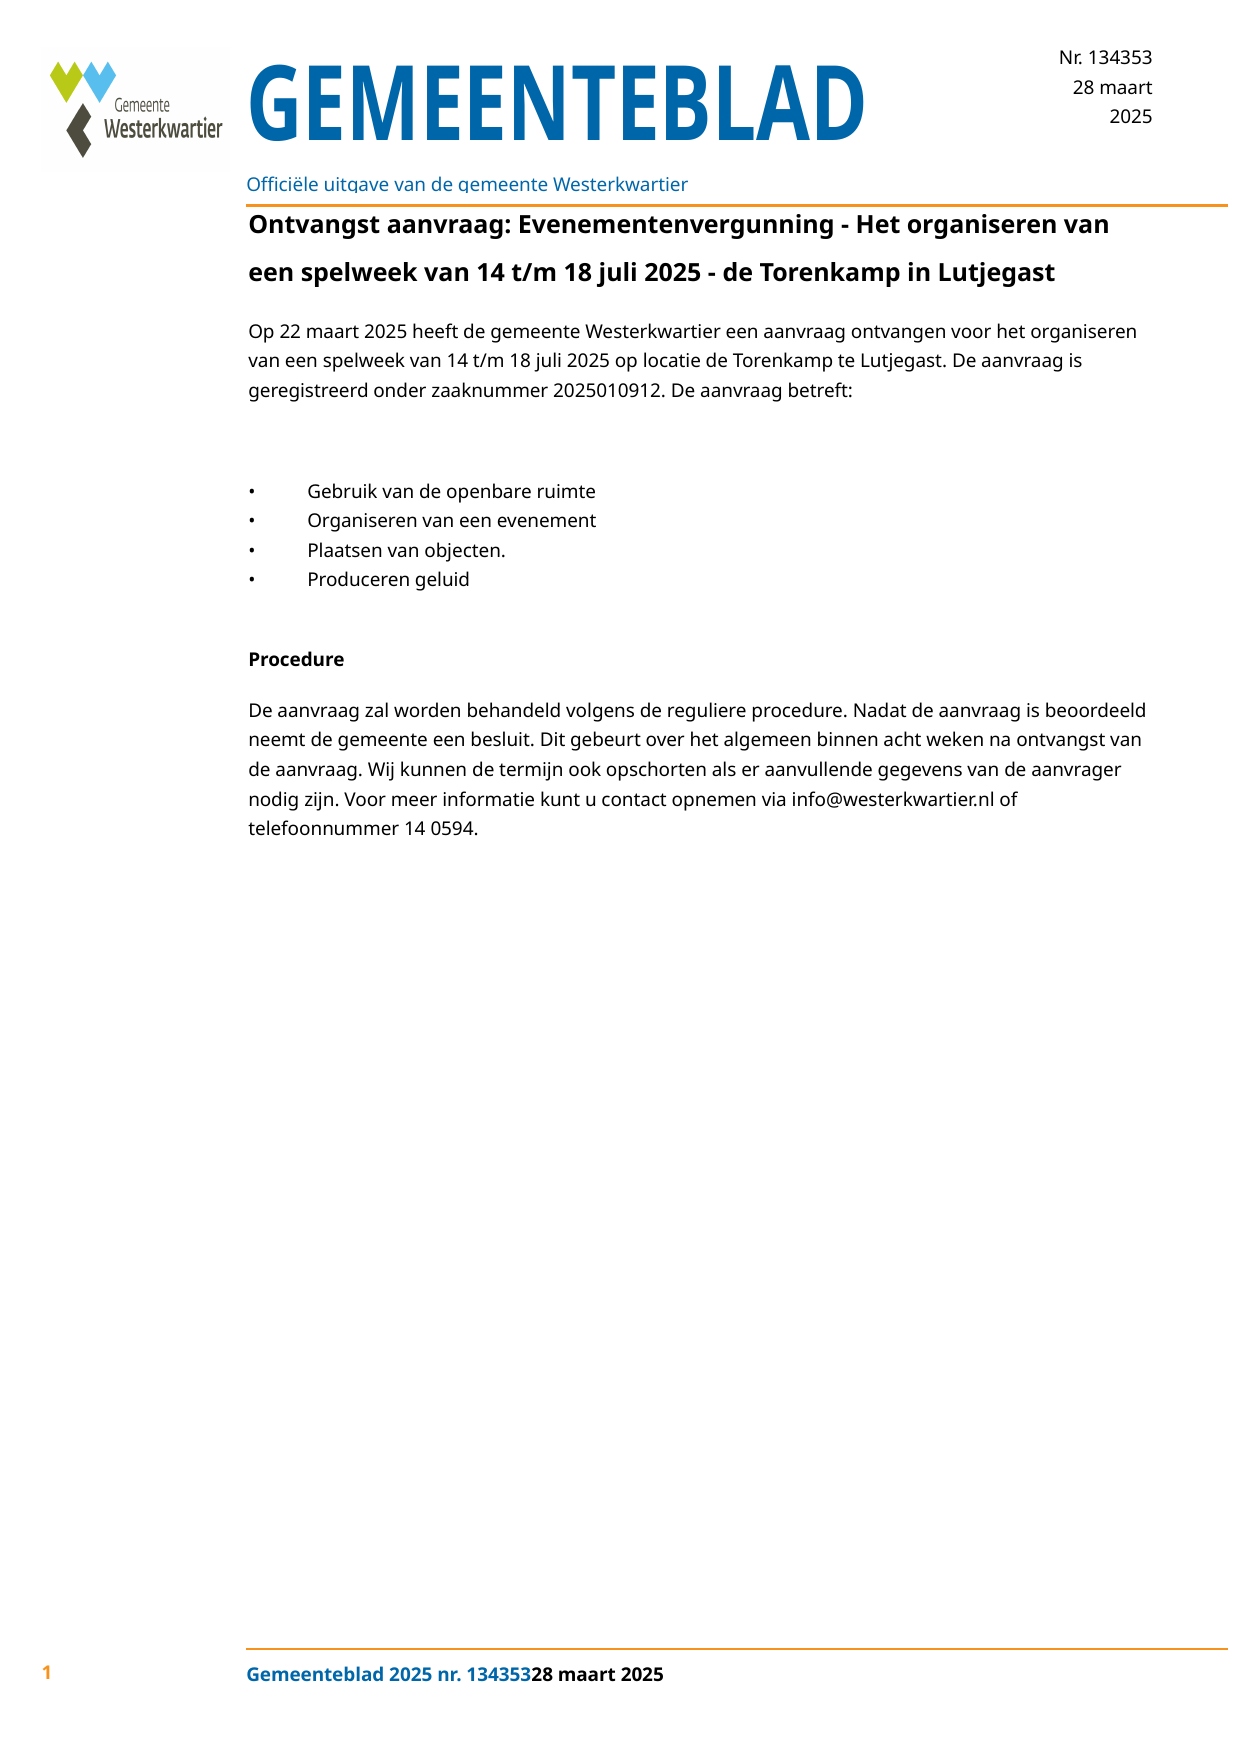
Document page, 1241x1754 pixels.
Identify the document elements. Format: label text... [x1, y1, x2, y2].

list Plaatsen van objecten. [248, 537, 1152, 563]
text Op 22 maart 2025 heeft de gemeente Westerkwartier een aanvraag ontvangen voor het organiseren van een spelweek van 14 t/m 18 juli 2025 op locatie de Torenkamp te Lutjegast. De aanvraag is geregistreerd onder zaaknummer 2025010912. De aanvraag betreft: [248, 318, 1152, 403]
list Organiseren van een evenement [248, 507, 1152, 533]
text Procedure [248, 647, 1152, 672]
list Gebruik van de openbare ruimte [248, 478, 1152, 504]
text Ontvangst aanvraag: Evenementenvergunning - Het organiseren van een spelweek van 14 t/m 18 juli 2025 - de Torenkamp in Lutjegast [248, 207, 1152, 288]
text De aanvraag zal worden behandeld volgens de reguliere procedure. Nadat de aanvraag is beoordeeld neemt de gemeente een besluit. Dit gebeurt over het algemeen binnen acht weken na ontvangst van de aanvraag. Wij kunnen de termijn ook opschorten als er aanvullende gegevens van de aanvrager nodig zijn. Voor meer informatie kunt u contact opnemen via info@westerkwartier.nl of telefoonnummer 14 0594. [248, 697, 1152, 841]
picture [41, 47, 231, 172]
list Produceren geluid [248, 567, 1152, 592]
